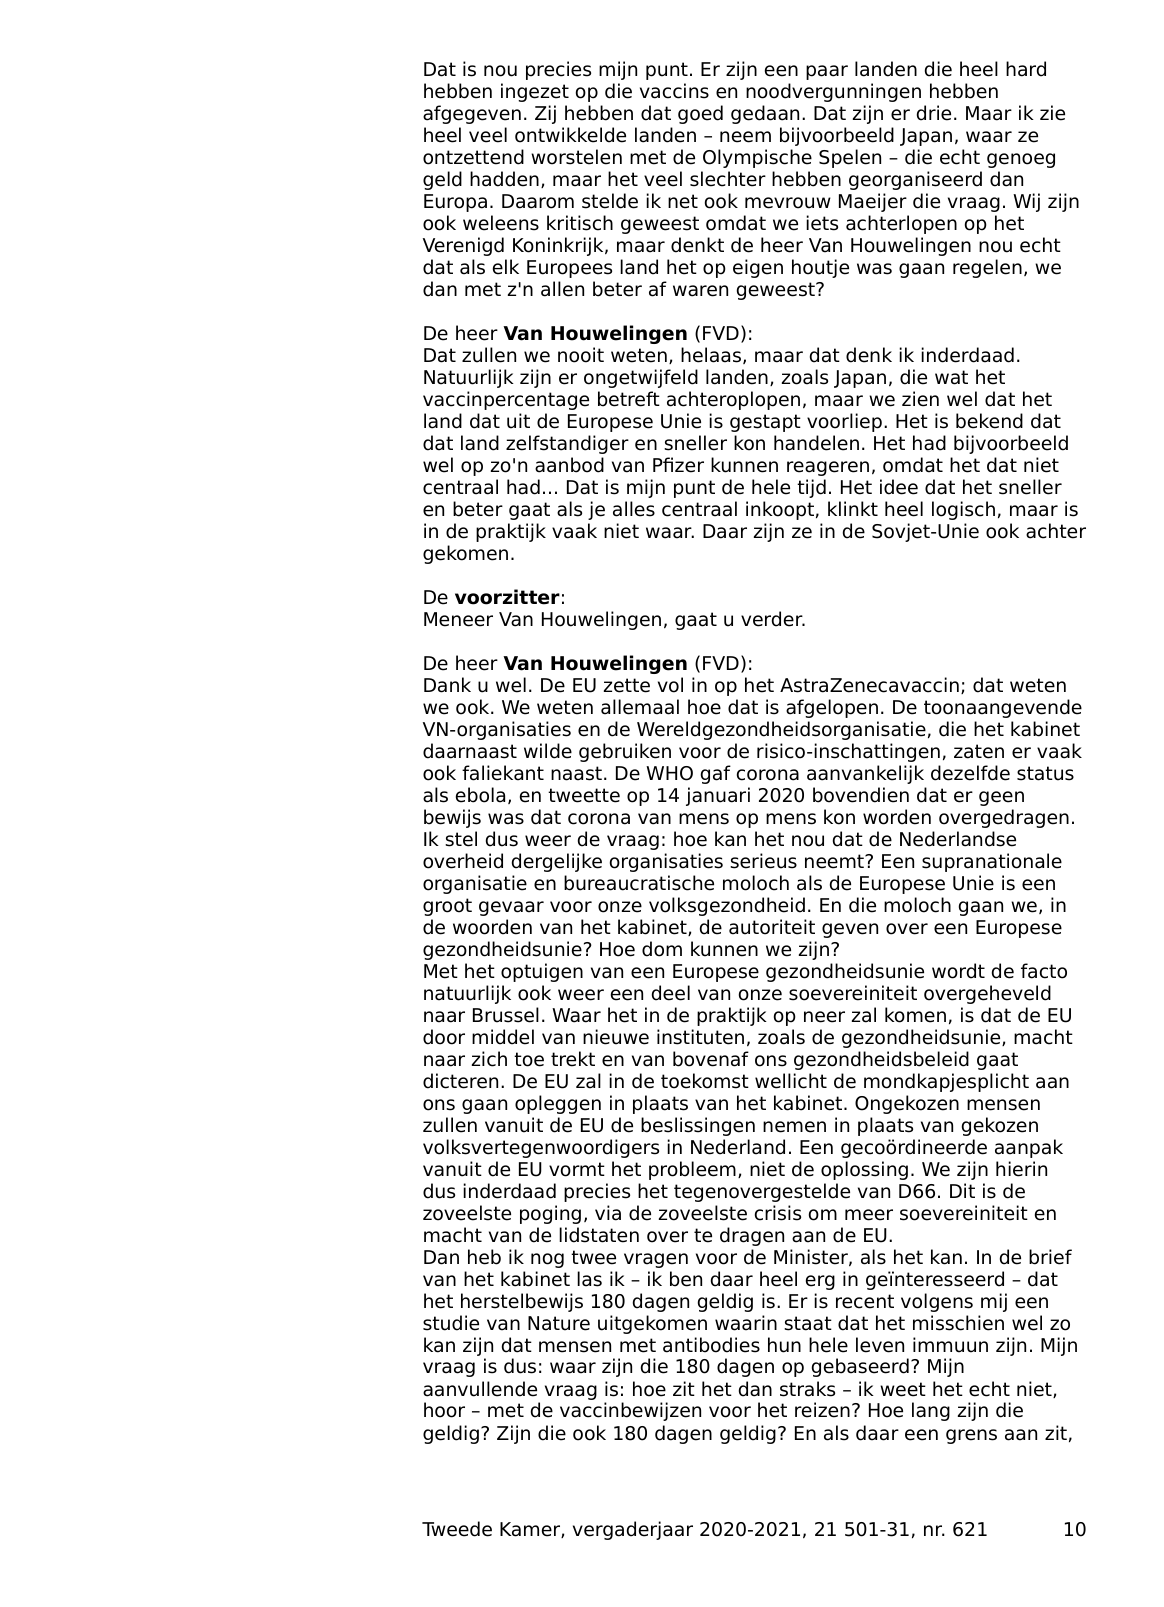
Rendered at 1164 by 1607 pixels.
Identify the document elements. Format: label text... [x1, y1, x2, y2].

text Met het optuigen van een Europese gezondheidsunie wordt de facto natuurlijk ook weer een deel van onze soevereiniteit overgeheveld naar Brussel. Waar het in de praktijk op neer zal komen, is dat de EU door middel van nieuwe instituten, zoals de gezondheidsunie, macht naar zich toe trekt en van bovenaf ons gezondheidsbeleid gaat dicteren. De EU zal in de toekomst wellicht de mondkapjesplicht aan ons gaan opleggen in plaats van het kabinet. Ongekozen mensen zullen vanuit de EU de beslissingen nemen in plaats van gekozen volksvertegenwoordigers in Nederland. Een gecoördineerde aanpak vanuit de EU vormt het probleem, niet de oplossing. We zijn hierin dus inderdaad precies het tegenovergestelde van D66. Dit is de zoveelste poging, via de zoveelste crisis om meer soevereiniteit en macht van de lidstaten over te dragen aan de EU. [422, 961, 1087, 1247]
text Dat is nou precies mijn punt. Er zijn een paar landen die heel hard hebben ingezet op die vaccins en noodvergunningen hebben afgegeven. Zij hebben dat goed gedaan. Dat zijn er drie. Maar ik zie heel veel ontwikkelde landen – neem bijvoorbeeld Japan, waar ze ontzettend worstelen met de Olympische Spelen – die echt genoeg geld hadden, maar het veel slechter hebben georganiseerd dan Europa. Daarom stelde ik net ook mevrouw Maeijer die vraag. Wij zijn ook weleens kritisch geweest omdat we iets achterlopen op het Verenigd Koninkrijk, maar denkt de heer Van Houwelingen nou echt dat als elk Europees land het op eigen houtje was gaan regelen, we dan met z'n allen beter af waren geweest? [422, 59, 1087, 301]
text Dan heb ik nog twee vragen voor de Minister, als het kan. In de brief van het kabinet las ik – ik ben daar heel erg in geïnteresseerd – dat het herstelbewijs 180 dagen geldig is. Er is recent volgens mij een studie van Nature uitgekomen waarin staat dat het misschien wel zo kan zijn dat mensen met antibodies hun hele leven immuun zijn. Mijn vraag is dus: waar zijn die 180 dagen op gebaseerd? Mijn aanvullende vraag is: hoe zit het dan straks – ik weet het echt niet, hoor – met de vaccinbewijzen voor het reizen? Hoe lang zijn die geldig? Zijn die ook 180 dagen geldig? En als daar een grens aan zit, [422, 1247, 1087, 1444]
text De heer Van Houwelingen (FVD): [422, 323, 1087, 345]
text De voorzitter: [422, 587, 1087, 609]
text Dank u wel. De EU zette vol in op het AstraZenecavaccin; dat weten we ook. We weten allemaal hoe dat is afgelopen. De toonaangevende VN-organisaties en de Wereldgezondheidsorganisatie, die het kabinet daarnaast wilde gebruiken voor de risico-inschattingen, zaten er vaak ook faliekant naast. De WHO gaf corona aanvankelijk dezelfde status als ebola, en tweette op 14 januari 2020 bovendien dat er geen bewijs was dat corona van mens op mens kon worden overgedragen. Ik stel dus weer de vraag: hoe kan het nou dat de Nederlandse overheid dergelijke organisaties serieus neemt? Een supranationale organisatie en bureaucratische moloch als de Europese Unie is een groot gevaar voor onze volksgezondheid. En die moloch gaan we, in de woorden van het kabinet, de autoriteit geven over een Europese gezondheidsunie? Hoe dom kunnen we zijn? [422, 675, 1087, 961]
text Meneer Van Houwelingen, gaat u verder. [422, 609, 1087, 631]
text Dat zullen we nooit weten, helaas, maar dat denk ik inderdaad. Natuurlijk zijn er ongetwijfeld landen, zoals Japan, die wat het vaccinpercentage betreft achteroplopen, maar we zien wel dat het land dat uit de Europese Unie is gestapt voorliep. Het is bekend dat dat land zelfstandiger en sneller kon handelen. Het had bijvoorbeeld wel op zo'n aanbod van Pfizer kunnen reageren, omdat het dat niet centraal had... Dat is mijn punt de hele tijd. Het idee dat het sneller en beter gaat als je alles centraal inkoopt, klinkt heel logisch, maar is in de praktijk vaak niet waar. Daar zijn ze in de Sovjet-Unie ook achter gekomen. [422, 345, 1087, 565]
text De heer Van Houwelingen (FVD): [422, 653, 1087, 675]
